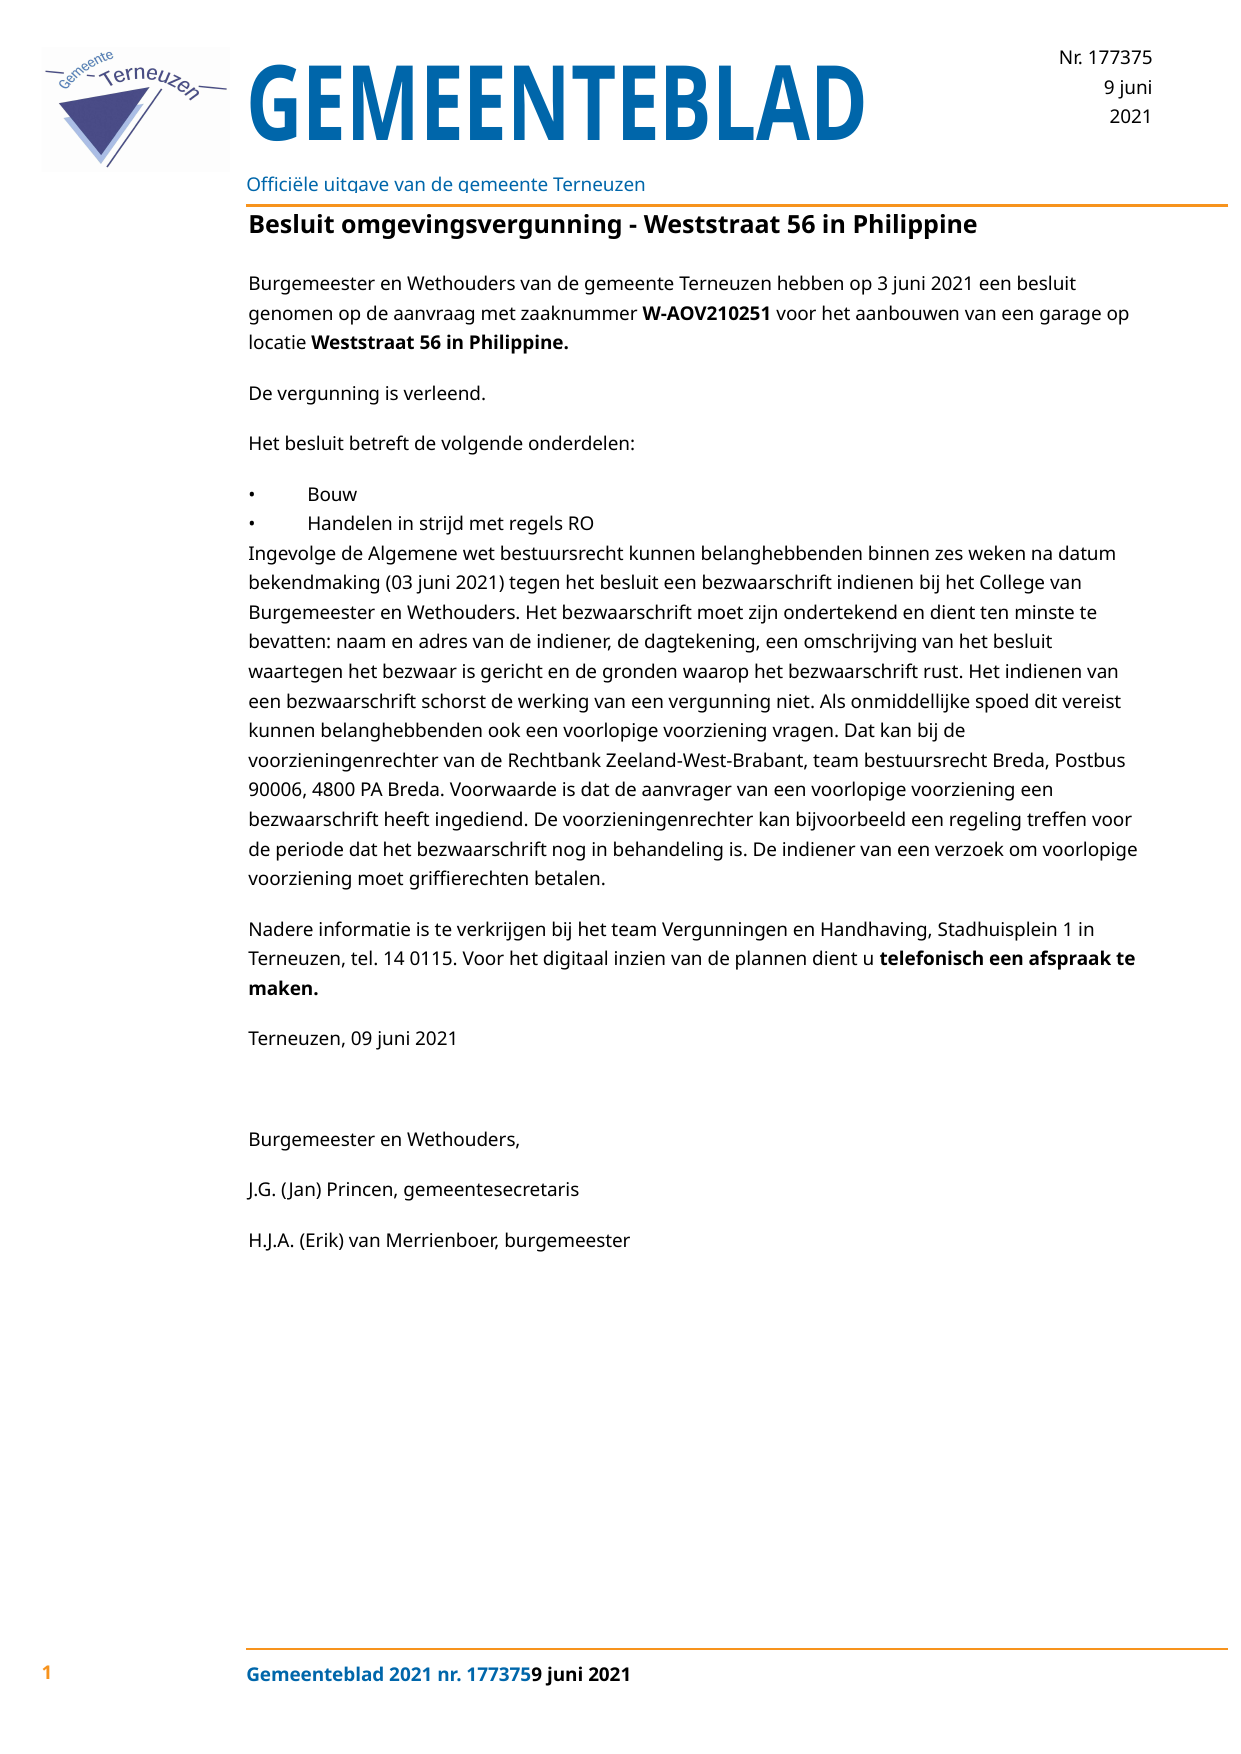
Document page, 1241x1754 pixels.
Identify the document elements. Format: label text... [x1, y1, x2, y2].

text Nadere informatie is te verkrijgen bij het team Vergunningen en Handhaving, Stadhuisplein 1 in Terneuzen, tel. 14 0115. Voor het digitaal inzien van de plannen dient u telefonisch een afspraak te maken. [248, 916, 1152, 1001]
list Handelen in strijd met regels RO [248, 510, 1152, 536]
text Besluit omgevingsvergunning - Weststraat 56 in Philippine [248, 207, 1152, 241]
text Burgemeester en Wethouders van de gemeente Terneuzen hebben op 3 juni 2021 een besluit genomen op de aanvraag met zaaknummer W-AOV210251 voor het aanbouwen van een garage op locatie Weststraat 56 in Philippine. [248, 270, 1152, 355]
text De vergunning is verleend. [248, 380, 1152, 406]
picture [41, 47, 231, 172]
text Ingevolge de Algemene wet bestuursrecht kunnen belanghebbenden binnen zes weken na datum bekendmaking (03 juni 2021) tegen het besluit een bezwaarschrift indienen bij het College van Burgemeester en Wethouders. Het bezwaarschrift moet zijn ondertekend en dient ten minste te bevatten: naam en adres van de indiener, de dagtekening, een omschrijving van het besluit waartegen het bezwaar is gericht en de gronden waarop het bezwaarschrift rust. Het indienen van een bezwaarschrift schorst de werking van een vergunning niet. Als onmiddellijke spoed dit vereist kunnen belanghebbenden ook een voorlopige voorziening vragen. Dat kan bij de voorzieningenrechter van de Rechtbank Zeeland-West-Brabant, team bestuursrecht Breda, Postbus 90006, 4800 PA Breda. Voorwaarde is dat de aanvrager van een voorlopige voorziening een bezwaarschrift heeft ingediend. De voorzieningenrechter kan bijvoorbeeld een regeling treffen voor de periode dat het bezwaarschrift nog in behandeling is. De indiener van een verzoek om voorlopige voorziening moet griffierechten betalen. [248, 540, 1152, 891]
list Bouw [248, 481, 1152, 506]
text H.J.A. (Erik) van Merrienboer, burgemeester [248, 1227, 1152, 1253]
text Terneuzen, 09 juni 2021 [248, 1025, 1152, 1051]
text J.G. (Jan) Princen, gemeentesecretaris [248, 1177, 1152, 1202]
text Het besluit betreft de volgende onderdelen: [248, 430, 1152, 456]
text Burgemeester en Wethouders, [248, 1126, 1152, 1152]
